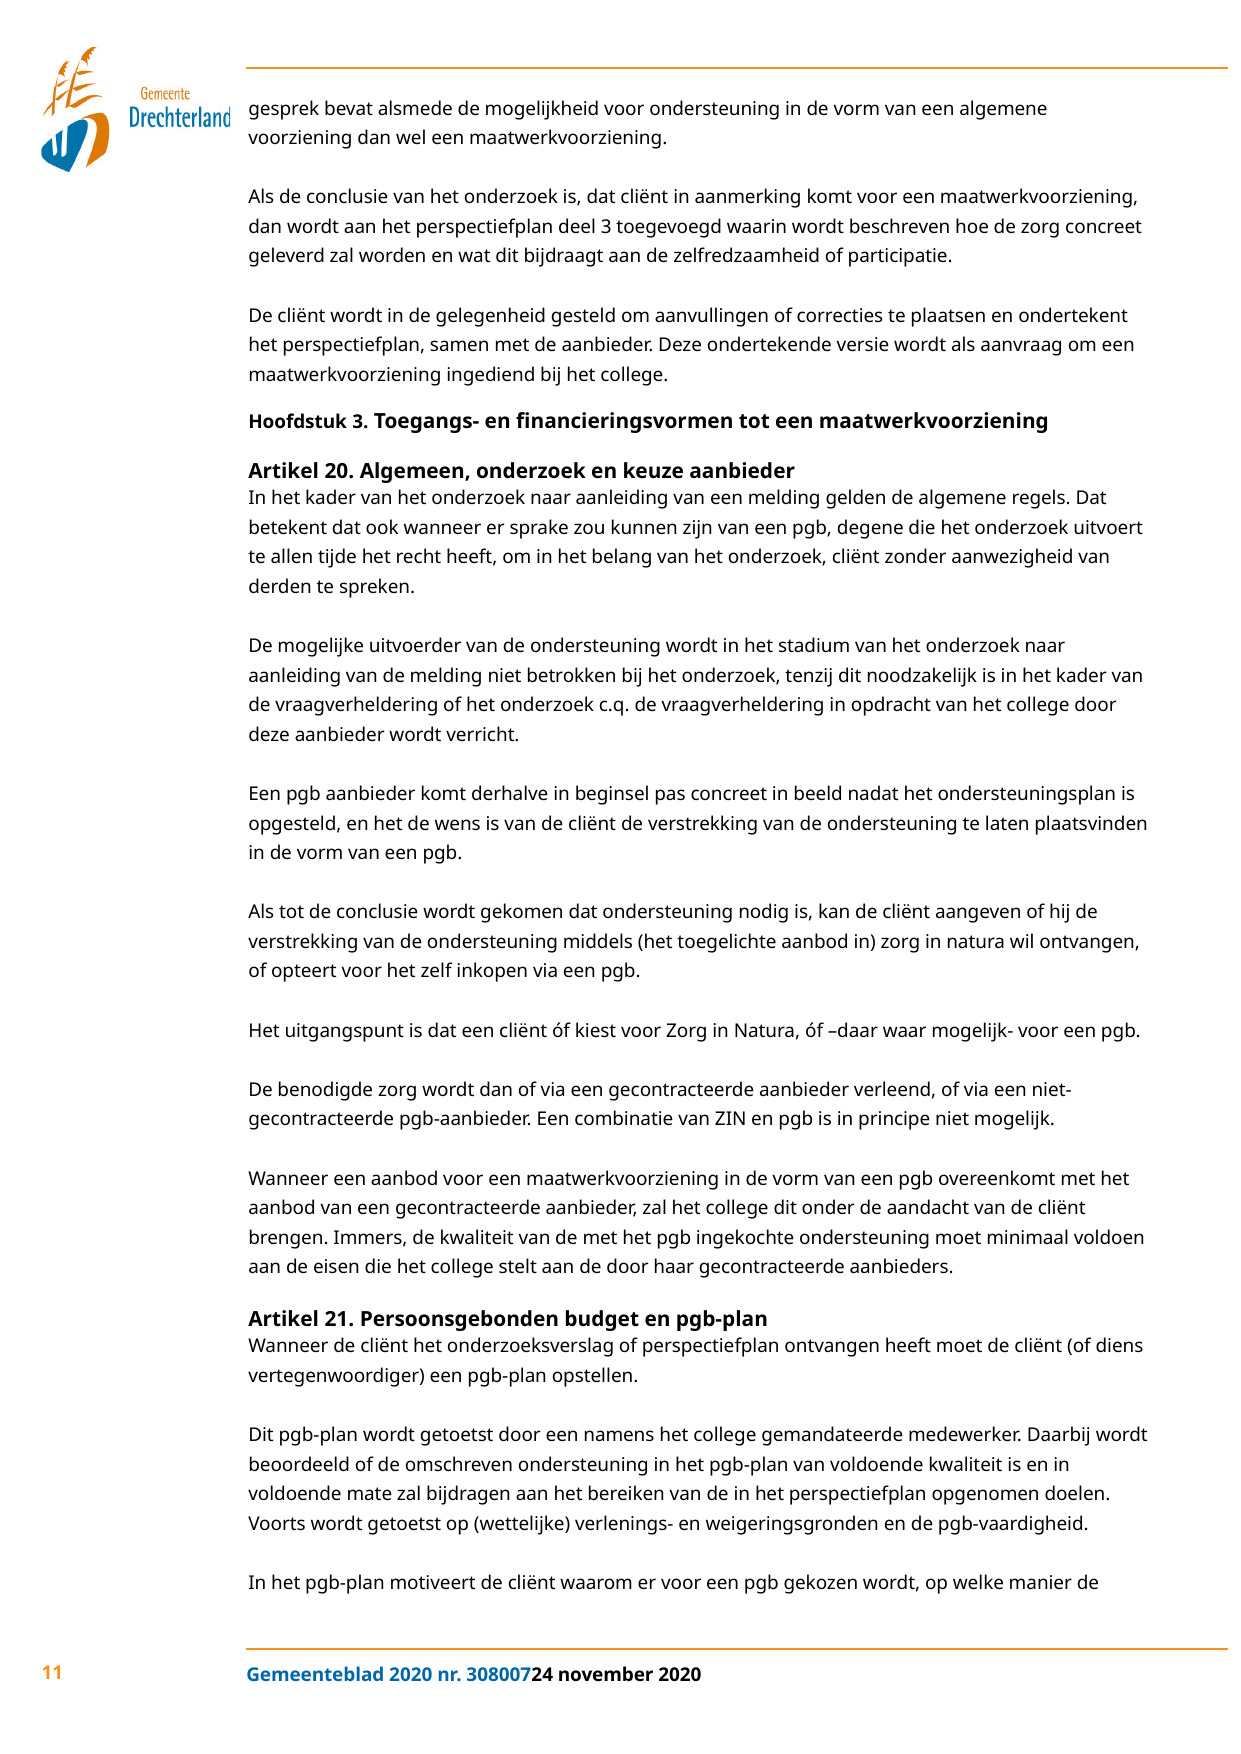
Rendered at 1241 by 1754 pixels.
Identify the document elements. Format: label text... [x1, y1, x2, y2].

text Wanneer de cliënt het onderzoeksverslag of perspectiefplan ontvangen heeft moet de cliënt (of diens vertegenwoordiger) een pgb-plan opstellen. [248, 1332, 1152, 1388]
text Artikel 21. Persoonsgebonden budget en pgb-plan [248, 1304, 1152, 1332]
picture [41, 47, 231, 172]
text Hoofdstuk 3. Toegangs- en financieringsvormen tot een maatwerkvoorziening [248, 407, 1152, 435]
text In het pgb-plan motiveert de cliënt waarom er voor een pgb gekozen wordt, op welke manier de [248, 1569, 1152, 1595]
text De cliënt wordt in de gelegenheid gesteld om aanvullingen of correcties te plaatsen en ondertekent het perspectiefplan, samen met de aanbieder. Deze ondertekende versie wordt als aanvraag om een maatwerkvoorziening ingediend bij het college. [248, 302, 1152, 387]
text Dit pgb-plan wordt getoetst door een namens het college gemandateerde medewerker. Daarbij wordt beoordeeld of de omschreven ondersteuning in het pgb-plan van voldoende kwaliteit is en in voldoende mate zal bijdragen aan het bereiken van de in het perspectiefplan opgenomen doelen. Voorts wordt getoetst op (wettelijke) verlenings- en weigeringsgronden en de pgb-vaardigheid. [248, 1421, 1152, 1536]
text De mogelijke uitvoerder van de ondersteuning wordt in het stadium van het onderzoek naar aanleiding van de melding niet betrokken bij het onderzoek, tenzij dit noodzakelijk is in het kader van de vraagverheldering of het onderzoek c.q. de vraagverheldering in opdracht van het college door deze aanbieder wordt verricht. [248, 632, 1152, 747]
text De benodigde zorg wordt dan of via een gecontracteerde aanbieder verleend, of via een niet-gecontracteerde pgb-aanbieder. Een combinatie van ZIN en pgb is in principe niet mogelijk. [248, 1076, 1152, 1131]
text In het kader van het onderzoek naar aanleiding van een melding gelden de algemene regels. Dat betekent dat ook wanneer er sprake zou kunnen zijn van een pgb, degene die het onderzoek uitvoert te allen tijde het recht heeft, om in het belang van het onderzoek, cliënt zonder aanwezigheid van derden te spreken. [248, 484, 1152, 599]
text Artikel 20. Algemeen, onderzoek en keuze aanbieder [248, 456, 1152, 484]
picture [226, 115, 231, 124]
text Als tot de conclusie wordt gekomen dat ondersteuning nodig is, kan de cliënt aangeven of hij de verstrekking van de ondersteuning middels (het toegelichte aanbod in) zorg in natura wil ontvangen, of opteert voor het zelf inkopen via een pgb. [248, 898, 1152, 983]
text Een pgb aanbieder komt derhalve in beginsel pas concreet in beeld nadat het ondersteuningsplan is opgesteld, en het de wens is van de cliënt de verstrekking van de ondersteuning te laten plaatsvinden in de vorm van een pgb. [248, 780, 1152, 865]
text gesprek bevat alsmede de mogelijkheid voor ondersteuning in de vorm van een algemene voorziening dan wel een maatwerkvoorziening. [248, 95, 1152, 150]
text Als de conclusie van het onderzoek is, dat cliënt in aanmerking komt voor een maatwerkvoorziening, dan wordt aan het perspectiefplan deel 3 toegevoegd waarin wordt beschreven hoe de zorg concreet geleverd zal worden en wat dit bijdraagt aan de zelfredzaamheid of participatie. [248, 183, 1152, 268]
text Het uitgangspunt is dat een cliënt óf kiest voor Zorg in Natura, óf –daar waar mogelijk- voor een pgb. [248, 1017, 1152, 1043]
text Wanneer een aanbod voor een maatwerkvoorziening in de vorm van een pgb overeenkomt met het aanbod van een gecontracteerde aanbieder, zal het college dit onder de aandacht van de cliënt brengen. Immers, de kwaliteit van de met het pgb ingekochte ondersteuning moet minimaal voldoen aan de eisen die het college stelt aan de door haar gecontracteerde aanbieders. [248, 1165, 1152, 1279]
picture [41, 158, 64, 172]
